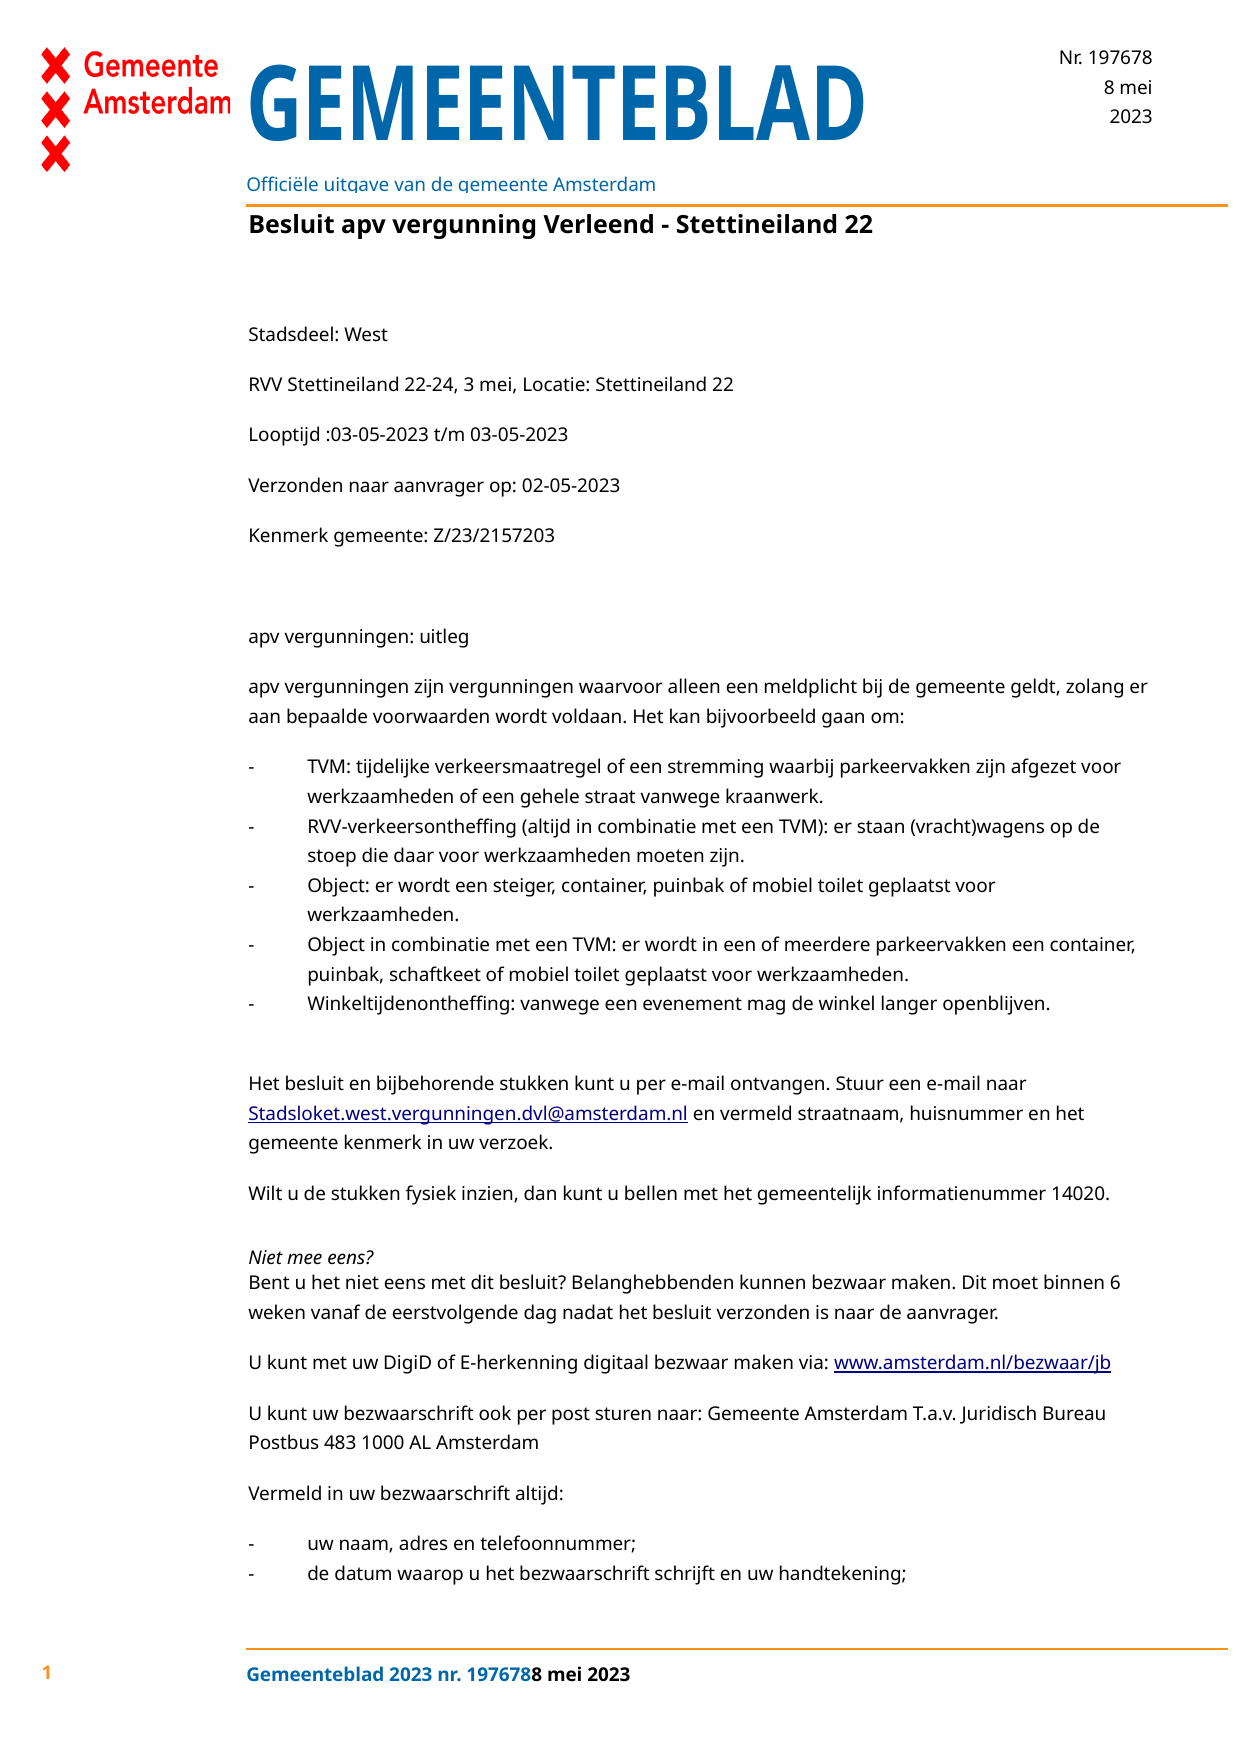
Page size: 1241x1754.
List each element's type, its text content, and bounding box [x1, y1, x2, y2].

list uw naam, adres en telefoonnummer; [248, 1530, 1152, 1556]
text Vermeld in uw bezwaarschrift altijd: [248, 1480, 1152, 1506]
list TVM: tijdelijke verkeersmaatregel of een stremming waarbij parkeervakken zijn afgezet voor werkzaamheden of een gehele straat vanwege kraanwerk. [248, 754, 1152, 809]
list RVV-verkeersontheffing (altijd in combinatie met een TVM): er staan (vracht)wagens op de stoep die daar voor werkzaamheden moeten zijn. [248, 813, 1152, 868]
list Object: er wordt een steiger, container, puinbak of mobiel toilet geplaatst voor werkzaamheden. [248, 872, 1152, 927]
text U kunt met uw DigiD of E-herkenning digitaal bezwaar maken via: www.amsterdam.nl/bezwaar/jb [248, 1349, 1152, 1375]
list Winkeltijdenontheffing: vanwege een evenement mag de winkel langer openblijven. [248, 990, 1152, 1016]
text Het besluit en bijbehorende stukken kunt u per e-mail ontvangen. Stuur een e-mail naar Stadsloket.west.vergunningen.dvl@amsterdam.nl en vermeld straatnaam, huisnummer en het gemeente kenmerk in uw verzoek. [248, 1070, 1152, 1155]
list Object in combinatie met een TVM: er wordt in een of meerdere parkeervakken een container, puinbak, schaftkeet of mobiel toilet geplaatst voor werkzaamheden. [248, 931, 1152, 986]
text U kunt uw bezwaarschrift ook per post sturen naar: Gemeente Amsterdam T.a.v. Juridisch Bureau Postbus 483 1000 AL Amsterdam [248, 1400, 1152, 1455]
text Verzonden naar aanvrager op: 02-05-2023 [248, 472, 1152, 498]
text apv vergunningen: uitleg [248, 623, 1152, 649]
picture [41, 47, 231, 172]
text Bent u het niet eens met dit besluit? Belanghebbenden kunnen bezwaar maken. Dit moet binnen 6 weken vanaf de eerstvolgende dag nadat het besluit verzonden is naar de aanvrager. [248, 1269, 1152, 1325]
text Looptijd :03-05-2023 t/m 03-05-2023 [248, 422, 1152, 447]
list de datum waarop u het bezwaarschrift schrijft en uw handtekening; [248, 1560, 1152, 1586]
text Stadsdeel: West [248, 321, 1152, 346]
text RVV Stettineiland 22-24, 3 mei, Locatie: Stettineiland 22 [248, 371, 1152, 397]
text apv vergunningen zijn vergunningen waarvoor alleen een meldplicht bij de gemeente geldt, zolang er aan bepaalde voorwaarden wordt voldaan. Het kan bijvoorbeeld gaan om: [248, 674, 1152, 729]
text Wilt u de stukken fysiek inzien, dan kunt u bellen met het gemeentelijk informatienummer 14020. [248, 1180, 1152, 1206]
text Besluit apv vergunning Verleend - Stettineiland 22 [248, 207, 1152, 241]
text Kenmerk gemeente: Z/23/2157203 [248, 522, 1152, 548]
text Niet mee eens? [248, 1244, 1152, 1269]
